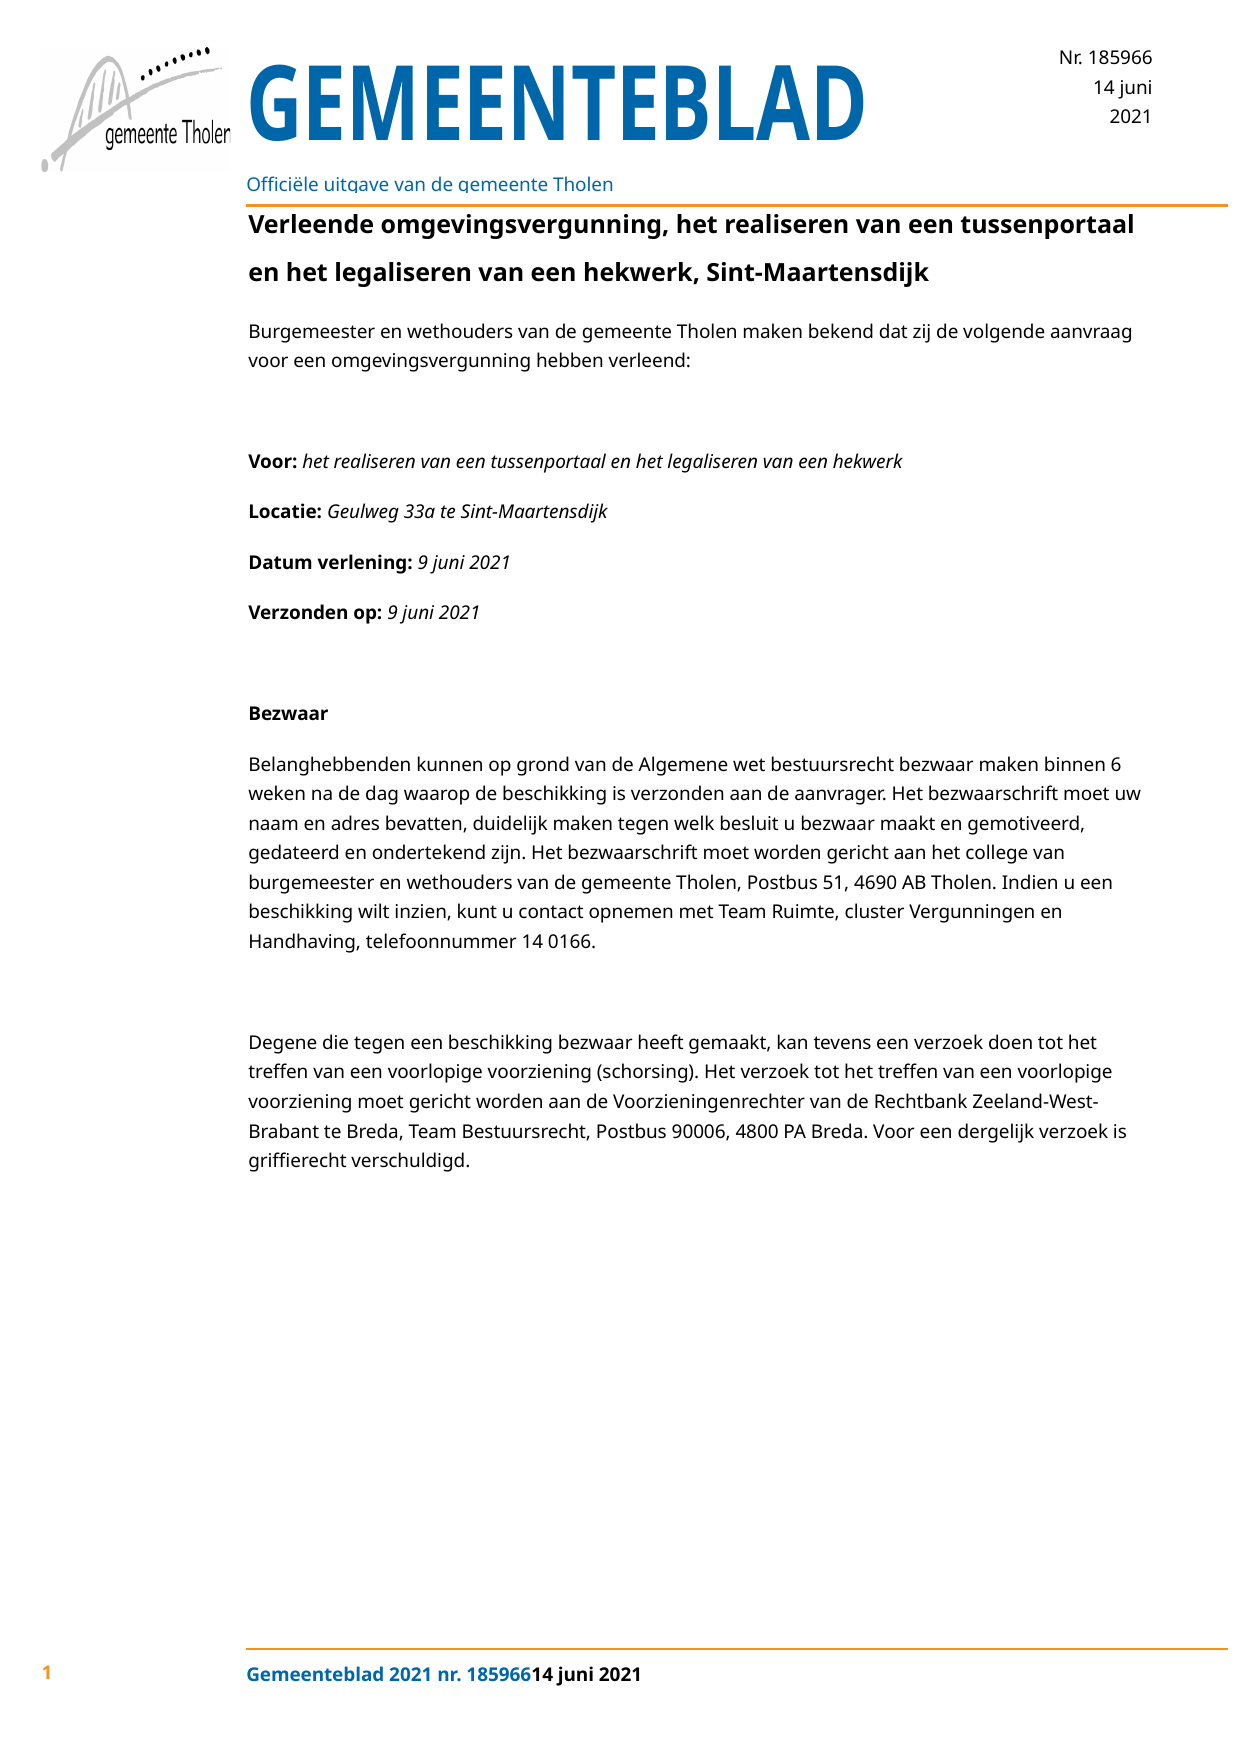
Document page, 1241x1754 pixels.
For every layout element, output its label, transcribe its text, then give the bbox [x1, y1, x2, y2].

text Burgemeester en wethouders van de gemeente Tholen maken bekend dat zij de volgende aanvraag voor een omgevingsvergunning hebben verleend: [248, 318, 1152, 373]
text Degene die tegen een beschikking bezwaar heeft gemaakt, kan tevens een verzoek doen tot het treffen van een voorlopige voorziening (schorsing). Het verzoek tot het treffen van een voorlopige voorziening moet gericht worden aan de Voorzieningenrechter van de Rechtbank Zeeland-West-Brabant te Breda, Team Bestuursrecht, Postbus 90006, 4800 PA Breda. Voor een dergelijk verzoek is griffierecht verschuldigd. [248, 1029, 1152, 1173]
text Belanghebbenden kunnen op grond van de Algemene wet bestuursrecht bezwaar maken binnen 6 weken na de dag waarop de beschikking is verzonden aan de aanvrager. Het bezwaarschrift moet uw naam en adres bevatten, duidelijk maken tegen welk besluit u bezwaar maakt en gemotiveerd, gedateerd en ondertekend zijn. Het bezwaarschrift moet worden gericht aan het college van burgemeester en wethouders van de gemeente Tholen, Postbus 51, 4690 AB Tholen. Indien u een beschikking wilt inzien, kunt u contact opnemen met Team Ruimte, cluster Vergunningen en Handhaving, telefoonnummer 14 0166. [248, 751, 1152, 954]
text Verzonden op: 9 juni 2021 [248, 599, 1152, 625]
text Bezwaar [248, 700, 1152, 726]
text Datum verlening: 9 juni 2021 [248, 549, 1152, 575]
picture [41, 47, 231, 172]
text Voor: het realiseren van een tussenportaal en het legaliseren van een hekwerk [248, 448, 1152, 474]
text Locatie: Geulweg 33a te Sint-Maartensdijk [248, 499, 1152, 524]
text Verleende omgevingsvergunning, het realiseren van een tussenportaal en het legaliseren van een hekwerk, Sint-Maartensdijk [248, 207, 1152, 288]
